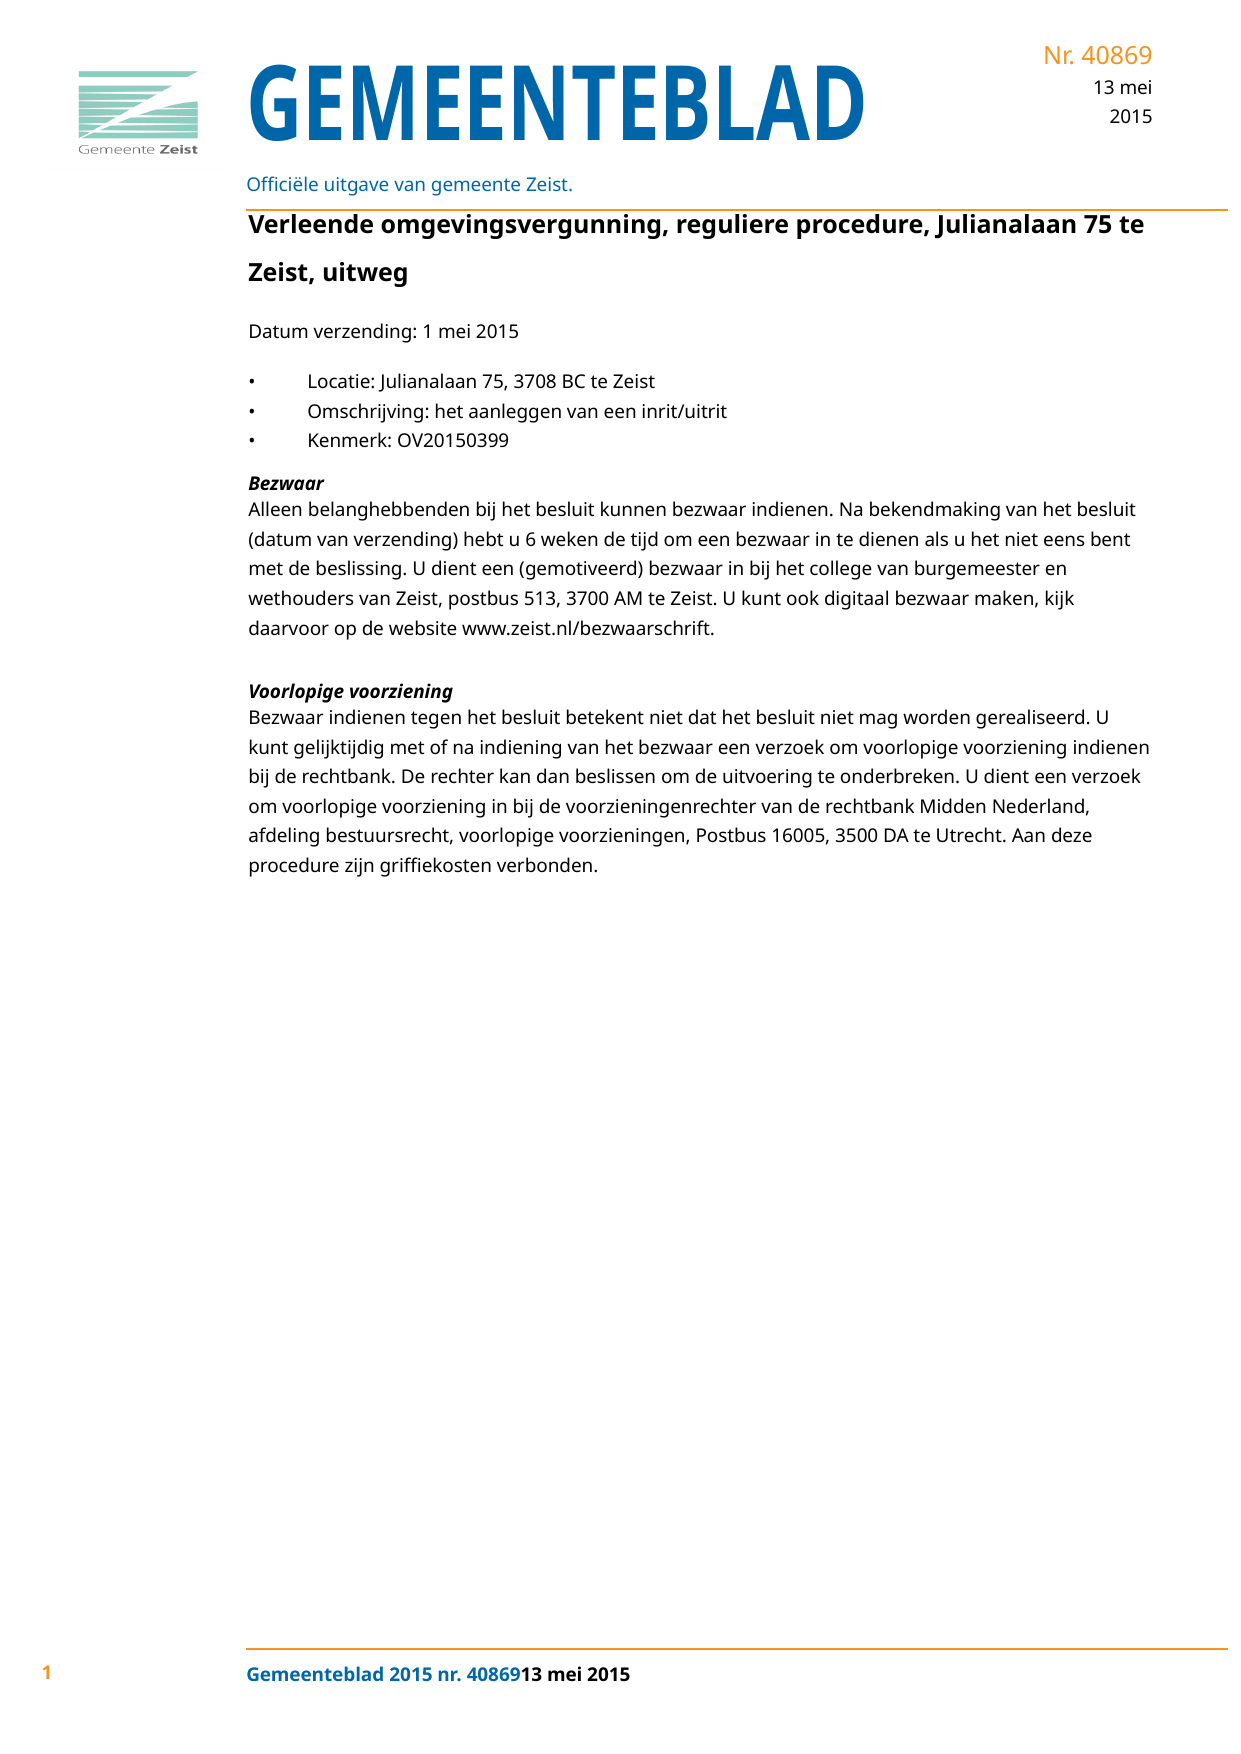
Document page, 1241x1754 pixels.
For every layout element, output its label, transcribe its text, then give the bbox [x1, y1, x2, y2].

list Omschrijving: het aanleggen van een inrit/uitrit [248, 398, 1152, 424]
list Locatie: Julianalaan 75, 3708 BC te Zeist [248, 368, 1152, 394]
text Bezwaar [248, 471, 1152, 496]
list Kenmerk: OV20150399 [248, 427, 1152, 453]
picture [41, 47, 231, 172]
text Voorlopige voorziening [248, 679, 1152, 704]
text Bezwaar indienen tegen het besluit betekent niet dat het besluit niet mag worden gerealiseerd. U kunt gelijktijdig met of na indiening van het bezwaar een verzoek om voorlopige voorziening indienen bij de rechtbank. De rechter kan dan beslissen om de uitvoering te onderbreken. U dient een verzoek om voorlopige voorziening in bij de voorzieningenrechter van de rechtbank Midden Nederland, afdeling bestuursrecht, voorlopige voorzieningen, Postbus 16005, 3500 DA te Utrecht. Aan deze procedure zijn griffiekosten verbonden. [248, 704, 1152, 878]
text Datum verzending: 1 mei 2015 [248, 318, 1152, 344]
text Alleen belanghebbenden bij het besluit kunnen bezwaar indienen. Na bekendmaking van het besluit (datum van verzending) hebt u 6 weken de tijd om een bezwaar in te dienen als u het niet eens bent met de beslissing. U dient een (gemotiveerd) bezwaar in bij het college van burgemeester en wethouders van Zeist, postbus 513, 3700 AM te Zeist. U kunt ook digitaal bezwaar maken, kijk daarvoor op de website www.zeist.nl/bezwaarschrift. [248, 496, 1152, 640]
text Verleende omgevingsvergunning, reguliere procedure, Julianalaan 75 te Zeist, uitweg [248, 211, 1152, 288]
